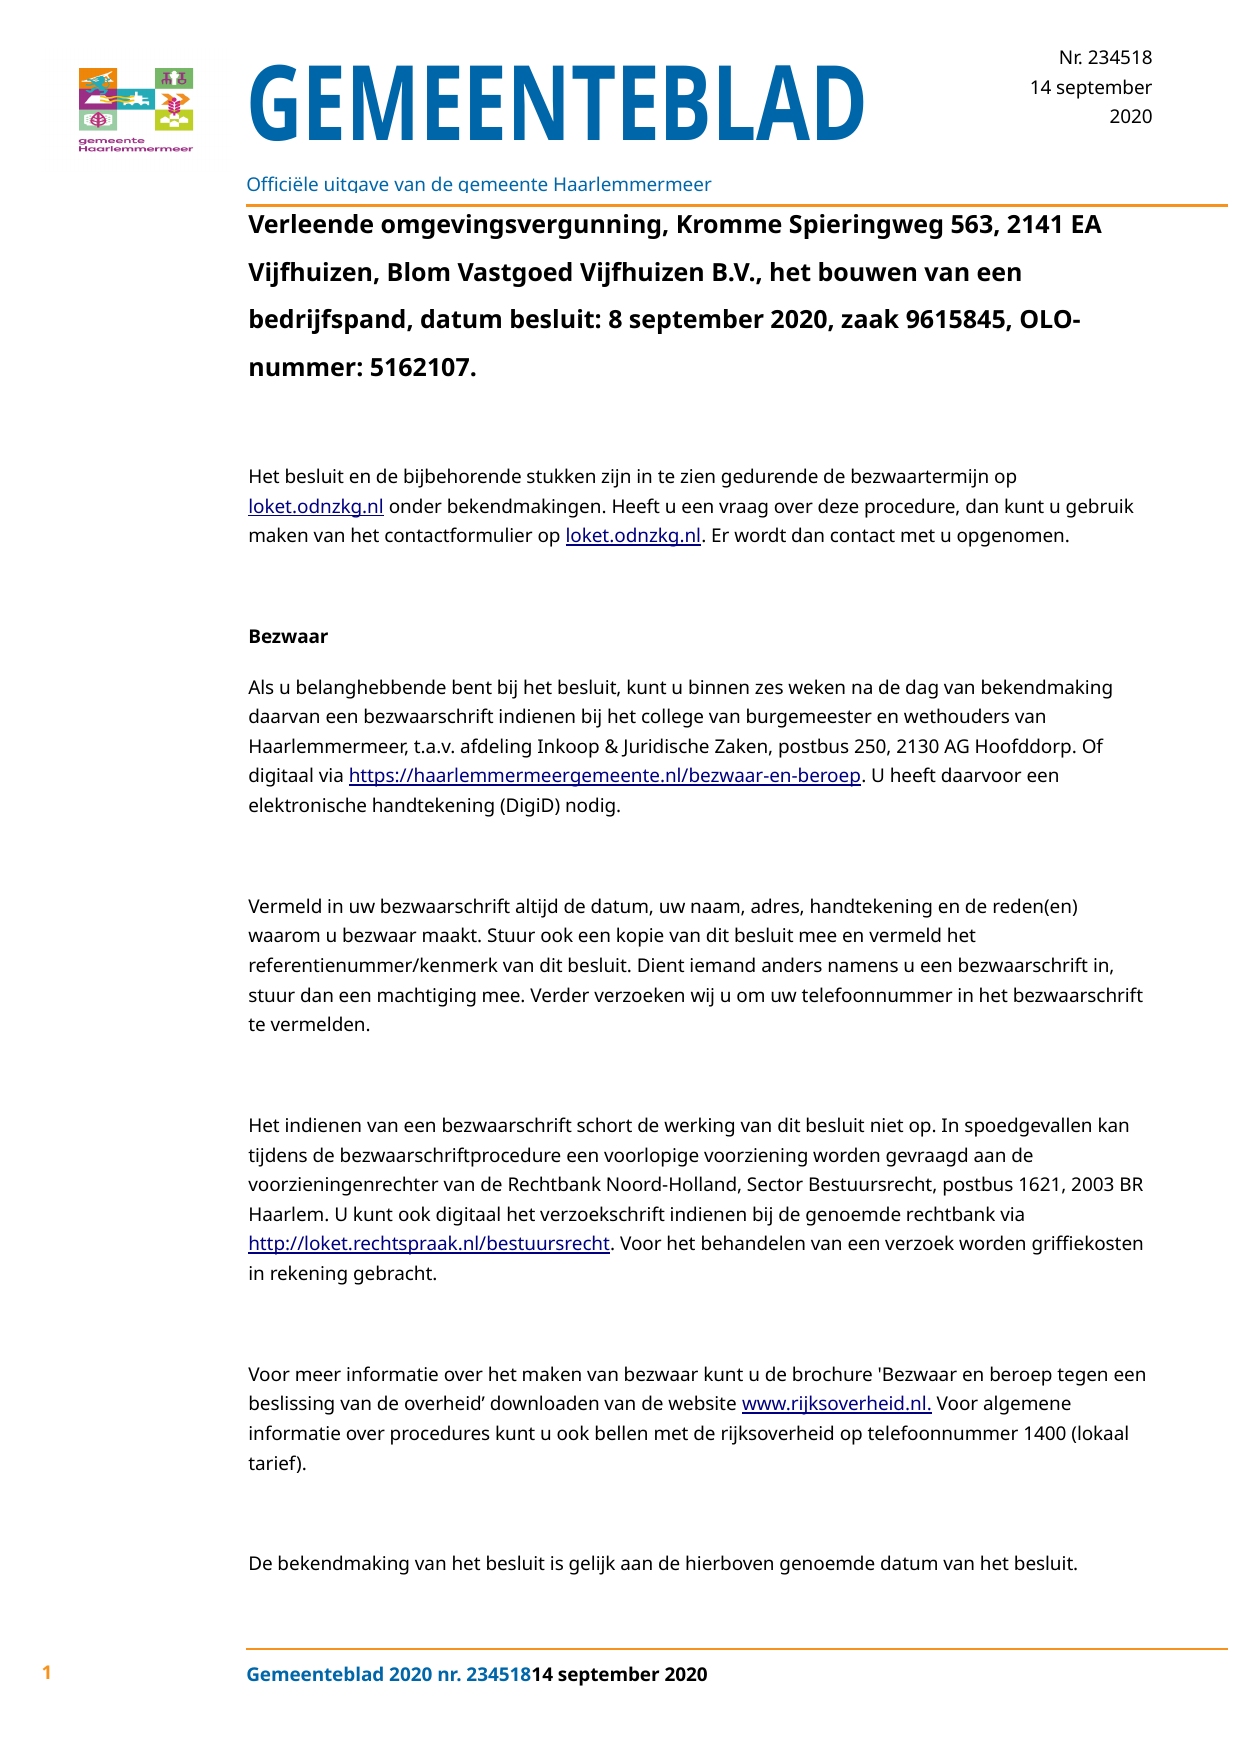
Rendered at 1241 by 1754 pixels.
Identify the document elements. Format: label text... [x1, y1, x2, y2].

text Vermeld in uw bezwaarschrift altijd de datum, uw naam, adres, handtekening en de reden(en) waarom u bezwaar maakt. Stuur ook een kopie van dit besluit mee en vermeld het referentienummer/kenmerk van dit besluit. Dient iemand anders namens u een bezwaarschrift in, stuur dan een machtiging mee. Verder verzoeken wij u om uw telefoonnummer in het bezwaarschrift te vermelden. [248, 893, 1152, 1037]
text Voor meer informatie over het maken van bezwaar kunt u de brochure 'Bezwaar en beroep tegen een beslissing van de overheid’ downloaden van de website www.rijksoverheid.nl. Voor algemene informatie over procedures kunt u ook bellen met de rijksoverheid op telefoonnummer 1400 (lokaal tarief). [248, 1361, 1152, 1476]
text Als u belanghebbende bent bij het besluit, kunt u binnen zes weken na de dag van bekendmaking daarvan een bezwaarschrift indienen bij het college van burgemeester en wethouders van Haarlemmermeer, t.a.v. afdeling Inkoop & Juridische Zaken, postbus 250, 2130 AG Hoofddorp. Of digitaal via https://haarlemmermeergemeente.nl/bezwaar-en-beroep. U heeft daarvoor een elektronische handtekening (DigiD) nodig. [248, 674, 1152, 818]
text Het besluit en de bijbehorende stukken zijn in te zien gedurende de bezwaartermijn op loket.odnzkg.nl onder bekendmakingen. Heeft u een vraag over deze procedure, dan kunt u gebruik maken van het contactformulier op loket.odnzkg.nl. Er wordt dan contact met u opgenomen. [248, 463, 1152, 548]
text De bekendmaking van het besluit is gelijk aan de hierboven genoemde datum van het besluit. [248, 1551, 1152, 1576]
text Bezwaar [248, 623, 1152, 649]
text Het indienen van een bezwaarschrift schort de werking van dit besluit niet op. In spoedgevallen kan tijdens de bezwaarschriftprocedure een voorlopige voorziening worden gevraagd aan de voorzieningenrechter van de Rechtbank Noord-Holland, Sector Bestuursrecht, postbus 1621, 2003 BR Haarlem. U kunt ook digitaal het verzoekschrift indienen bij de genoemde rechtbank via http://loket.rechtspraak.nl/bestuursrecht. Voor het behandelen van een verzoek worden griffiekosten in rekening gebracht. [248, 1112, 1152, 1286]
text Verleende omgevingsvergunning, Kromme Spieringweg 563, 2141 EA Vijfhuizen, Blom Vastgoed Vijfhuizen B.V., het bouwen van een bedrijfspand, datum besluit: 8 september 2020, zaak 9615845, OLO-nummer: 5162107. [248, 207, 1152, 384]
picture [41, 47, 231, 172]
